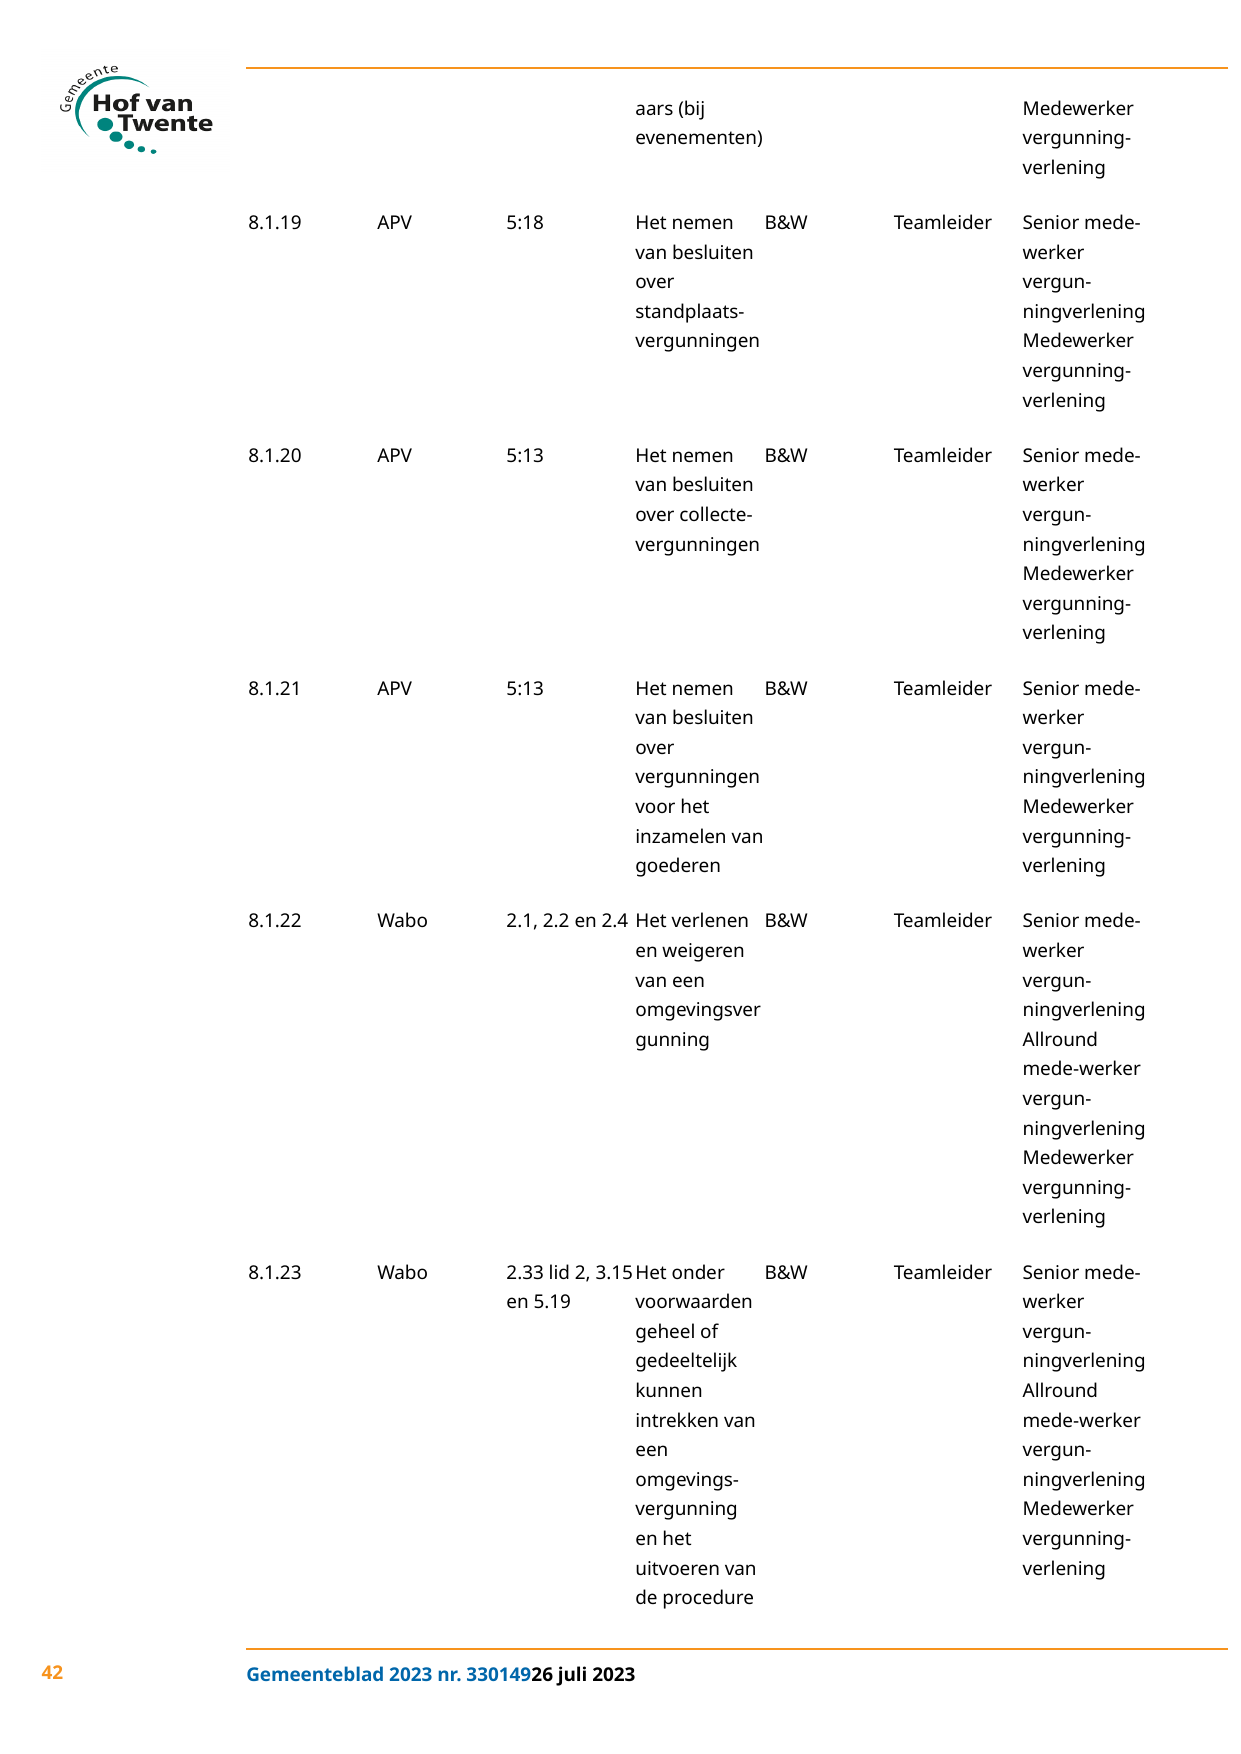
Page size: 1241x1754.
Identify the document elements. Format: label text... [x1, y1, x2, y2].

table_cell APV [377, 209, 506, 442]
table_cell B&W [764, 675, 893, 908]
table_cell Senior mede-werker vergun-ningverlening Medewerker vergunning-verlening [1023, 209, 1152, 442]
table_cell APV [377, 442, 506, 675]
table_cell Senior mede-werker vergun-ningverlening Allround mede-werker vergun-ningverlening Medewerker vergunning-verlening [1023, 908, 1152, 1259]
table_cell Teamleider [894, 675, 1022, 908]
table_cell Teamleider [894, 908, 1022, 1259]
table_cell 8.1.23 [248, 1259, 377, 1610]
table_cell 8.1.20 [248, 442, 377, 675]
table_cell B&W [764, 1259, 893, 1610]
table_cell Het nemen van besluiten over standplaats-vergunningen [635, 209, 764, 442]
table_cell B&W [764, 442, 893, 675]
table_cell 8.1.19 [248, 209, 377, 442]
table_cell aars (bij evenementen) [635, 95, 764, 209]
table_cell 8.1.22 [248, 908, 377, 1259]
table_cell Het nemen van besluiten over vergunningen voor het inzamelen van goederen [635, 675, 764, 908]
table_cell [506, 95, 635, 209]
table_cell 8.1.21 [248, 675, 377, 908]
table_cell Wabo [377, 1259, 506, 1610]
table_cell B&W [764, 209, 893, 442]
table_cell Medewerker vergunning-verlening [1023, 95, 1152, 209]
table_cell Wabo [377, 908, 506, 1259]
table_cell Senior mede-werker vergun-ningverlening Medewerker vergunning-verlening [1023, 675, 1152, 908]
table_cell APV [377, 675, 506, 908]
picture [41, 47, 231, 172]
table_cell 5:18 [506, 209, 635, 442]
table_cell 5:13 [506, 442, 635, 675]
table_cell 2.33 lid 2, 3.15 en 5.19 [506, 1259, 635, 1610]
table_cell Teamleider [894, 442, 1022, 675]
table_cell Het verlenen en weigeren van een omgevingsvergunning [635, 908, 764, 1259]
table_cell [248, 95, 377, 209]
table_cell Het onder voorwaarden geheel of gedeeltelijk kunnen intrekken van een omgevings-vergunning en het uitvoeren van de procedure [635, 1259, 764, 1610]
table_cell Senior mede-werker vergun-ningverlening Allround mede-werker vergun-ningverlening Medewerker vergunning-verlening [1023, 1259, 1152, 1610]
table_cell 2.1, 2.2 en 2.4 [506, 908, 635, 1259]
table_cell B&W [764, 908, 893, 1259]
table_cell [764, 95, 893, 209]
table_cell Het nemen van besluiten over collecte-vergunningen [635, 442, 764, 675]
table_cell [894, 95, 1022, 209]
table_cell [377, 95, 506, 209]
table_cell Senior mede-werker vergun-ningverlening Medewerker vergunning-verlening [1023, 442, 1152, 675]
table_cell 5:13 [506, 675, 635, 908]
table_cell Teamleider [894, 1259, 1022, 1610]
table_cell Teamleider [894, 209, 1022, 442]
